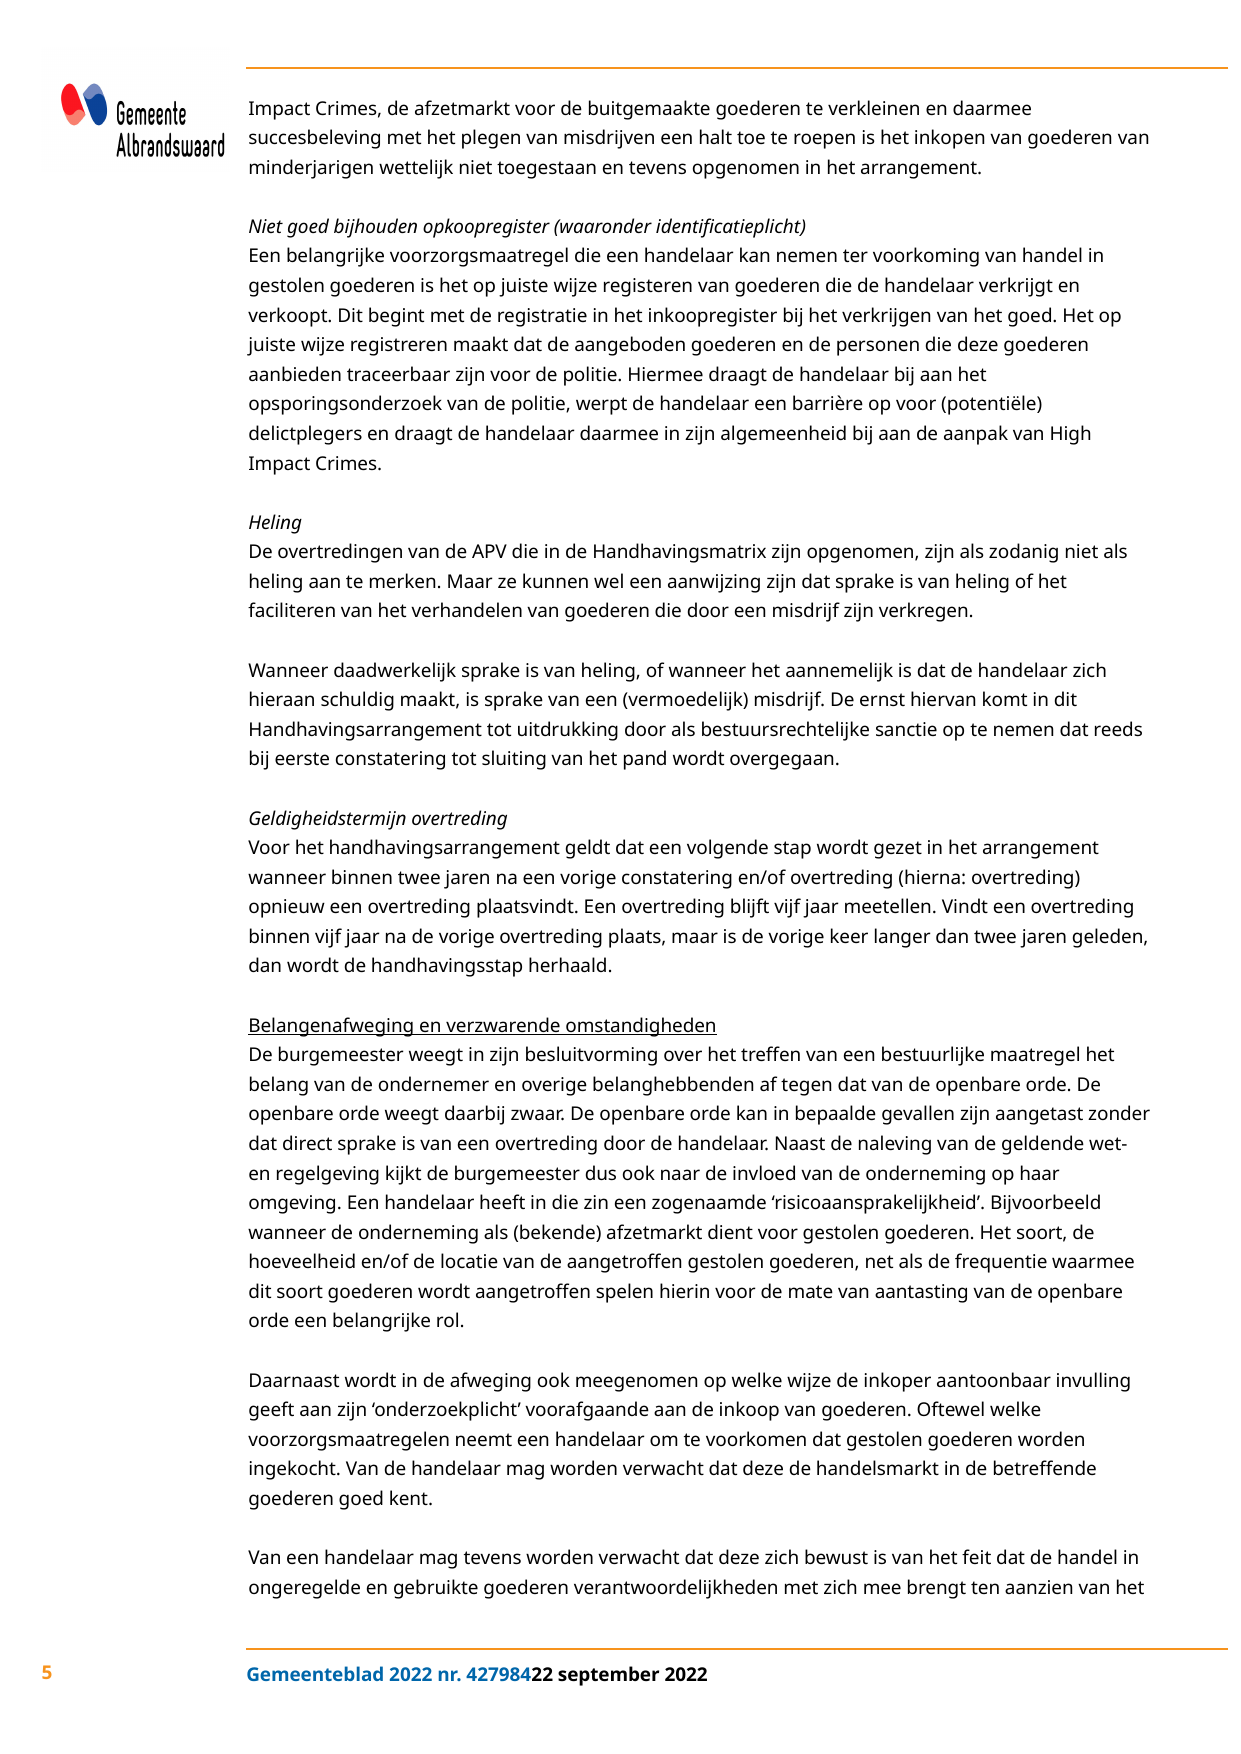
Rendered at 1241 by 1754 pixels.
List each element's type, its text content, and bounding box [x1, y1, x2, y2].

text De burgemeester weegt in zijn besluitvorming over het treffen van een bestuurlijke maatregel het belang van de ondernemer en overige belanghebbenden af tegen dat van de openbare orde. De openbare orde weegt daarbij zwaar. De openbare orde kan in bepaalde gevallen zijn aangetast zonder dat direct sprake is van een overtreding door de handelaar. Naast de naleving van de geldende wet- en regelgeving kijkt de burgemeester dus ook naar de invloed van de onderneming op haar omgeving. Een handelaar heeft in die zin een zogenaamde ‘risicoaansprakelijkheid’. Bijvoorbeeld wanneer de onderneming als (bekende) afzetmarkt dient voor gestolen goederen. Het soort, de hoeveelheid en/of de locatie van de aangetroffen gestolen goederen, net als de frequentie waarmee dit soort goederen wordt aangetroffen spelen hierin voor de mate van aantasting van de openbare orde een belangrijke rol. [248, 1041, 1152, 1333]
text Geldigheidstermijn overtreding [248, 805, 1152, 831]
picture [41, 47, 231, 172]
text Voor het handhavingsarrangement geldt dat een volgende stap wordt gezet in het arrangement wanneer binnen twee jaren na een vorige constatering en/of overtreding (hierna: overtreding) opnieuw een overtreding plaatsvindt. Een overtreding blijft vijf jaar meetellen. Vindt een overtreding binnen vijf jaar na de vorige overtreding plaats, maar is de vorige keer langer dan twee jaren geleden, dan wordt de handhavingsstap herhaald. [248, 834, 1152, 978]
text Impact Crimes, de afzetmarkt voor de buitgemaakte goederen te verkleinen en daarmee succesbeleving met het plegen van misdrijven een halt toe te roepen is het inkopen van goederen van minderjarigen wettelijk niet toegestaan en tevens opgenomen in het arrangement. [248, 95, 1152, 180]
text Niet goed bijhouden opkoopregister (waaronder identificatieplicht) [248, 213, 1152, 239]
text Heling [248, 509, 1152, 535]
text Van een handelaar mag tevens worden verwacht dat deze zich bewust is van het feit dat de handel in ongeregelde en gebruikte goederen verantwoordelijkheden met zich mee brengt ten aanzien van het [248, 1544, 1152, 1600]
text De overtredingen van de APV die in de Handhavingsmatrix zijn opgenomen, zijn als zodanig niet als heling aan te merken. Maar ze kunnen wel een aanwijzing zijn dat sprake is van heling of het faciliteren van het verhandelen van goederen die door een misdrijf zijn verkregen. [248, 538, 1152, 623]
text Een belangrijke voorzorgsmaatregel die een handelaar kan nemen ter voorkoming van handel in gestolen goederen is het op juiste wijze registeren van goederen die de handelaar verkrijgt en verkoopt. Dit begint met de registratie in het inkoopregister bij het verkrijgen van het goed. Het op juiste wijze registreren maakt dat de aangeboden goederen en de personen die deze goederen aanbieden traceerbaar zijn voor de politie. Hiermee draagt de handelaar bij aan het opsporingsonderzoek van de politie, werpt de handelaar een barrière op voor (potentiële) delictplegers en draagt de handelaar daarmee in zijn algemeenheid bij aan de aanpak van High Impact Crimes. [248, 243, 1152, 476]
text Daarnaast wordt in de afweging ook meegenomen op welke wijze de inkoper aantoonbaar invulling geeft aan zijn ‘onderzoekplicht’ voorafgaande aan de inkoop van goederen. Oftewel welke voorzorgsmaatregelen neemt een handelaar om te voorkomen dat gestolen goederen worden ingekocht. Van de handelaar mag worden verwacht dat deze de handelsmarkt in de betreffende goederen goed kent. [248, 1367, 1152, 1511]
text Wanneer daadwerkelijk sprake is van heling, of wanneer het aannemelijk is dat de handelaar zich hieraan schuldig maakt, is sprake van een (vermoedelijk) misdrijf. De ernst hiervan komt in dit Handhavingsarrangement tot uitdrukking door als bestuursrechtelijke sanctie op te nemen dat reeds bij eerste constatering tot sluiting van het pand wordt overgegaan. [248, 657, 1152, 771]
text Belangenafweging en verzwarende omstandigheden [248, 1012, 1152, 1038]
